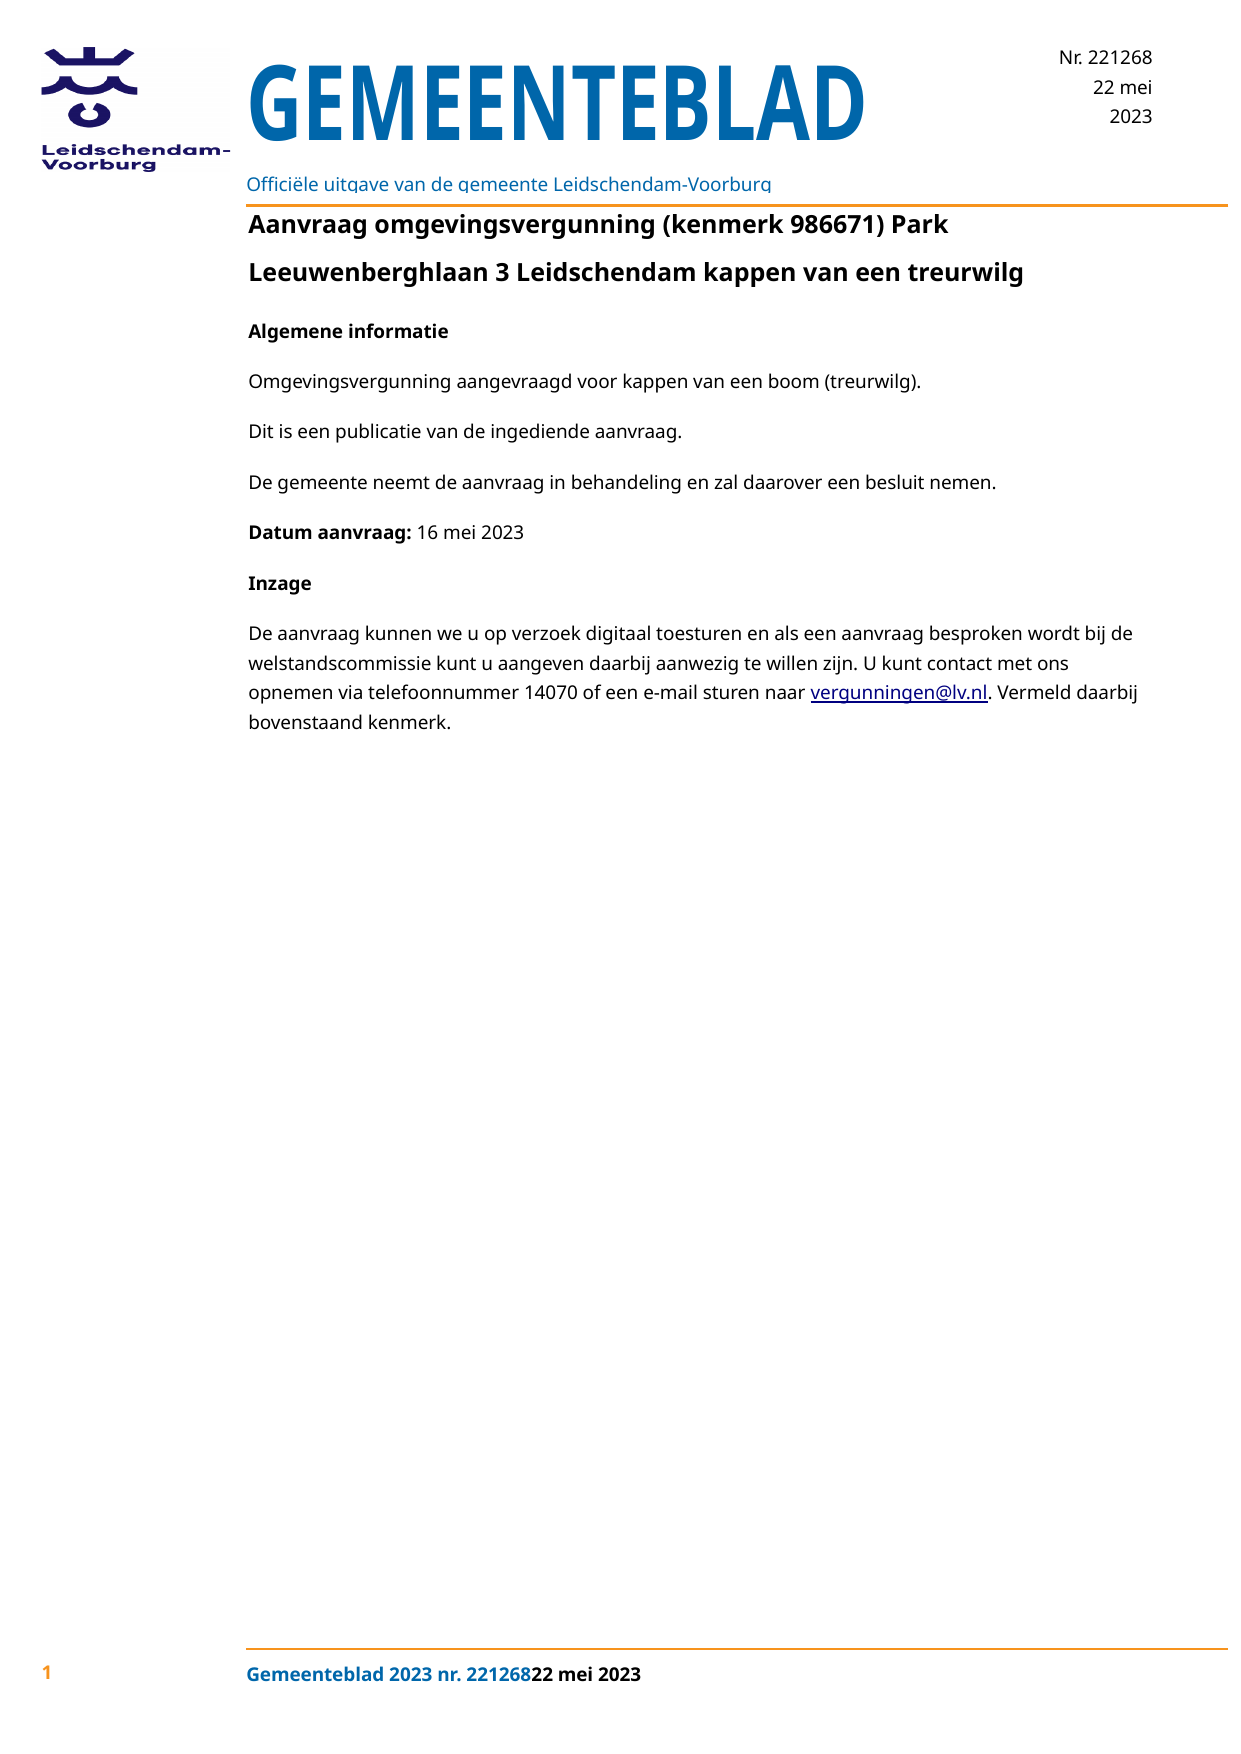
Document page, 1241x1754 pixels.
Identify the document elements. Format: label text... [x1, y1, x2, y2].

text Omgevingsvergunning aangevraagd voor kappen van een boom (treurwilg). [248, 368, 1152, 394]
text Algemene informatie [248, 318, 1152, 344]
picture [41, 47, 231, 172]
text Inzage [248, 570, 1152, 596]
text Aanvraag omgevingsvergunning (kenmerk 986671) Park Leeuwenberghlaan 3 Leidschendam kappen van een treurwilg [248, 207, 1152, 288]
text Datum aanvraag: 16 mei 2023 [248, 519, 1152, 545]
text De aanvraag kunnen we u op verzoek digitaal toesturen en als een aanvraag besproken wordt bij de welstandscommissie kunt u aangeven daarbij aanwezig te willen zijn. U kunt contact met ons opnemen via telefoonnummer 14070 of een e-mail sturen naar vergunningen@lv.nl. Vermeld daarbij bovenstaand kenmerk. [248, 620, 1152, 735]
text Dit is een publicatie van de ingediende aanvraag. [248, 419, 1152, 444]
text De gemeente neemt de aanvraag in behandeling en zal daarover een besluit nemen. [248, 469, 1152, 495]
